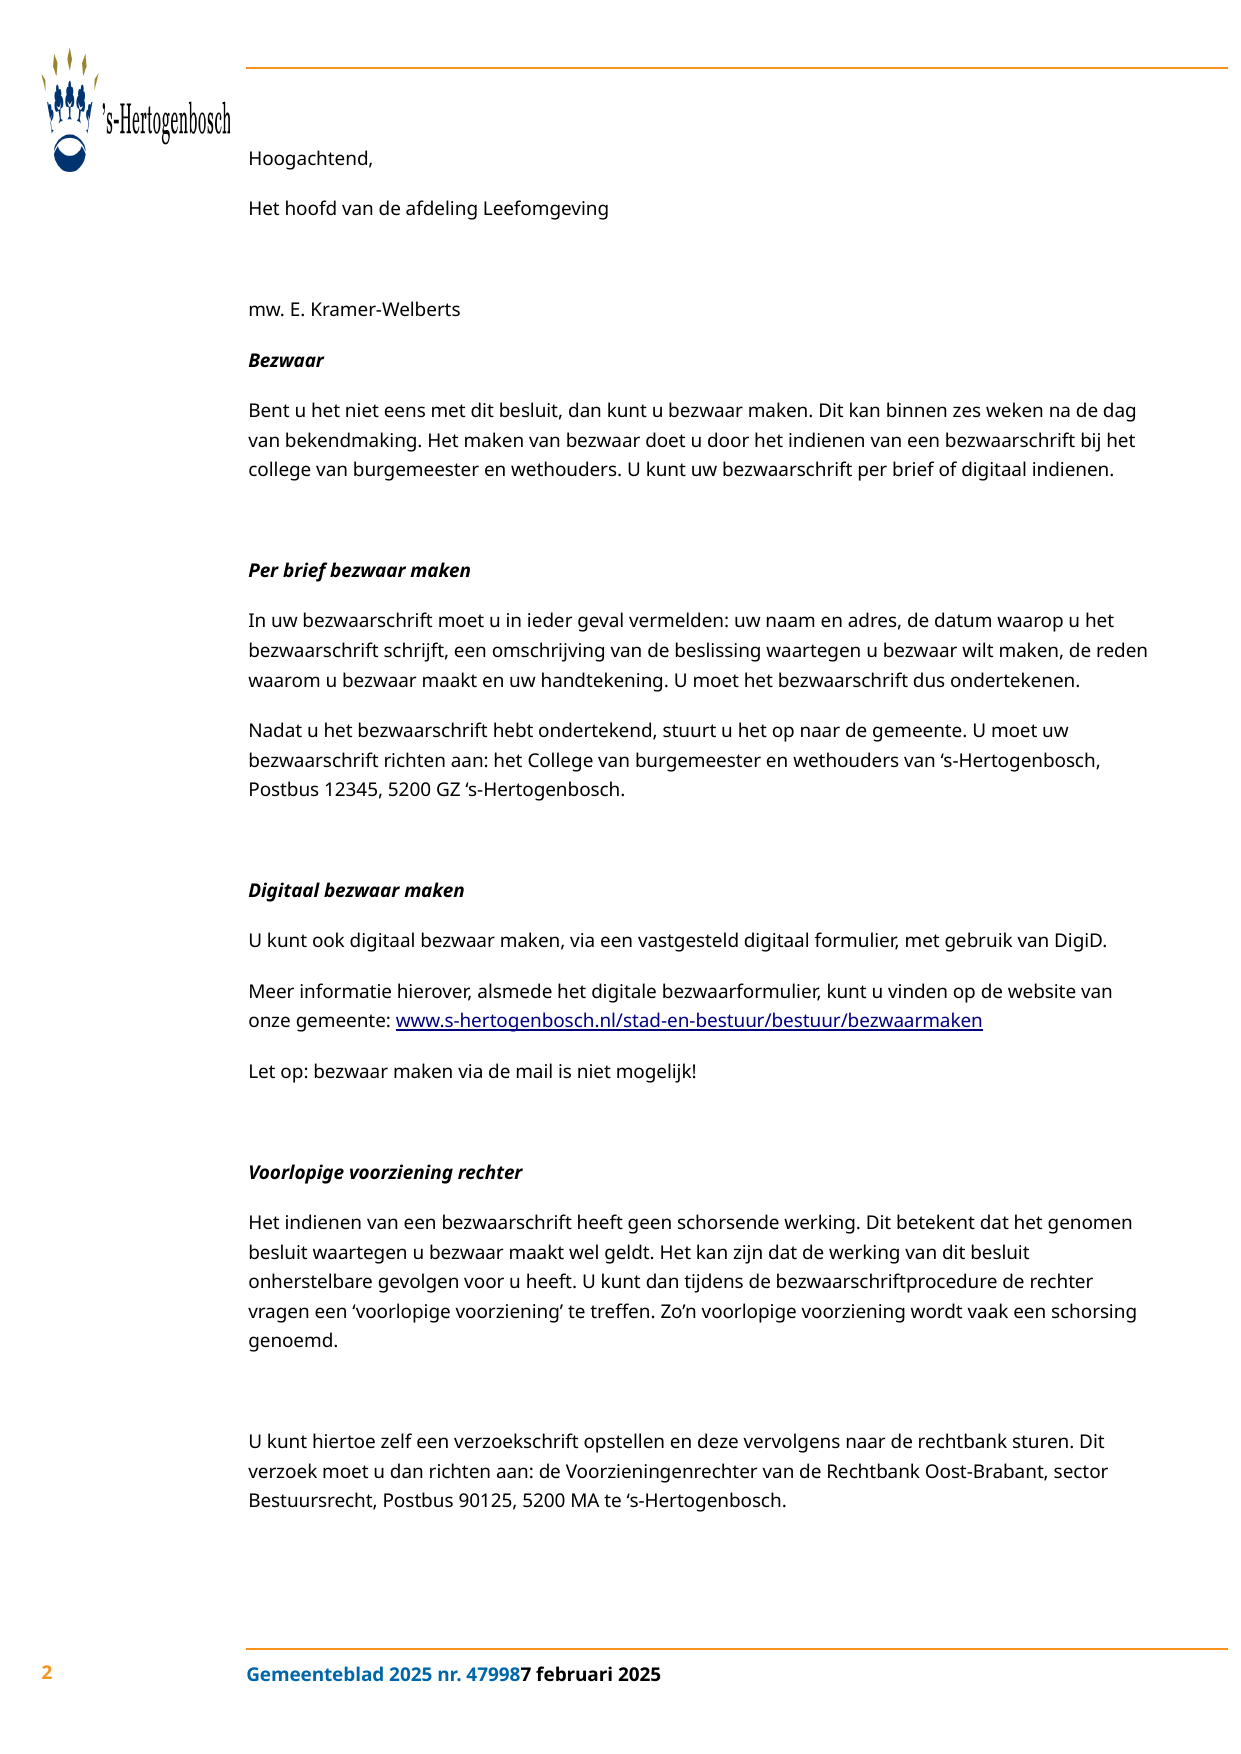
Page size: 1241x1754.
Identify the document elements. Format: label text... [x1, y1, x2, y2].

text Per brief bezwaar maken [248, 557, 1152, 583]
text In uw bezwaarschrift moet u in ieder geval vermelden: uw naam en adres, de datum waarop u het bezwaarschrift schrijft, een omschrijving van de beslissing waartegen u bezwaar wilt maken, de reden waarom u bezwaar maakt en uw handtekening. U moet het bezwaarschrift dus ondertekenen. [248, 608, 1152, 693]
text Bezwaar [248, 347, 1152, 373]
text U kunt ook digitaal bezwaar maken, via een vastgesteld digitaal formulier, met gebruik van DigiD. [248, 928, 1152, 953]
text Let op: bezwaar maken via de mail is niet mogelijk! [248, 1058, 1152, 1084]
text mw. E. Kramer-Welberts [248, 296, 1152, 322]
text U kunt hiertoe zelf een verzoekschrift opstellen en deze vervolgens naar de rechtbank sturen. Dit verzoek moet u dan richten aan: de Voorzieningenrechter van de Rechtbank Oost-Brabant, sector Bestuursrecht, Postbus 90125, 5200 MA te ‘s-Hertogenbosch. [248, 1428, 1152, 1513]
text Voorlopige voorziening rechter [248, 1159, 1152, 1185]
text Het indienen van een bezwaarschrift heeft geen schorsende werking. Dit betekent dat het genomen besluit waartegen u bezwaar maakt wel geldt. Het kan zijn dat de werking van dit besluit onherstelbare gevolgen voor u heeft. U kunt dan tijdens de bezwaarschriftprocedure de rechter vragen een ‘voorlopige voorziening’ te treffen. Zo’n voorlopige voorziening wordt vaak een schorsing genoemd. [248, 1209, 1152, 1353]
picture [41, 47, 231, 172]
text Bent u het niet eens met dit besluit, dan kunt u bezwaar maken. Dit kan binnen zes weken na de dag van bekendmaking. Het maken van bezwaar doet u door het indienen van een bezwaarschrift bij het college van burgemeester en wethouders. U kunt uw bezwaarschrift per brief of digitaal indienen. [248, 397, 1152, 482]
text Meer informatie hierover, alsmede het digitale bezwaarformulier, kunt u vinden op de website van onze gemeente: www.s-hertogenbosch.nl/stad-en-bestuur/bestuur/bezwaarmaken [248, 978, 1152, 1033]
text Digitaal bezwaar maken [248, 877, 1152, 903]
text Het hoofd van de afdeling Leefomgeving [248, 196, 1152, 221]
text Hoogachtend, [248, 145, 1152, 171]
text Nadat u het bezwaarschrift hebt ondertekend, stuurt u het op naar de gemeente. U moet uw bezwaarschrift richten aan: het College van burgemeester en wethouders van ‘s-Hertogenbosch, Postbus 12345, 5200 GZ ‘s-Hertogenbosch. [248, 717, 1152, 802]
